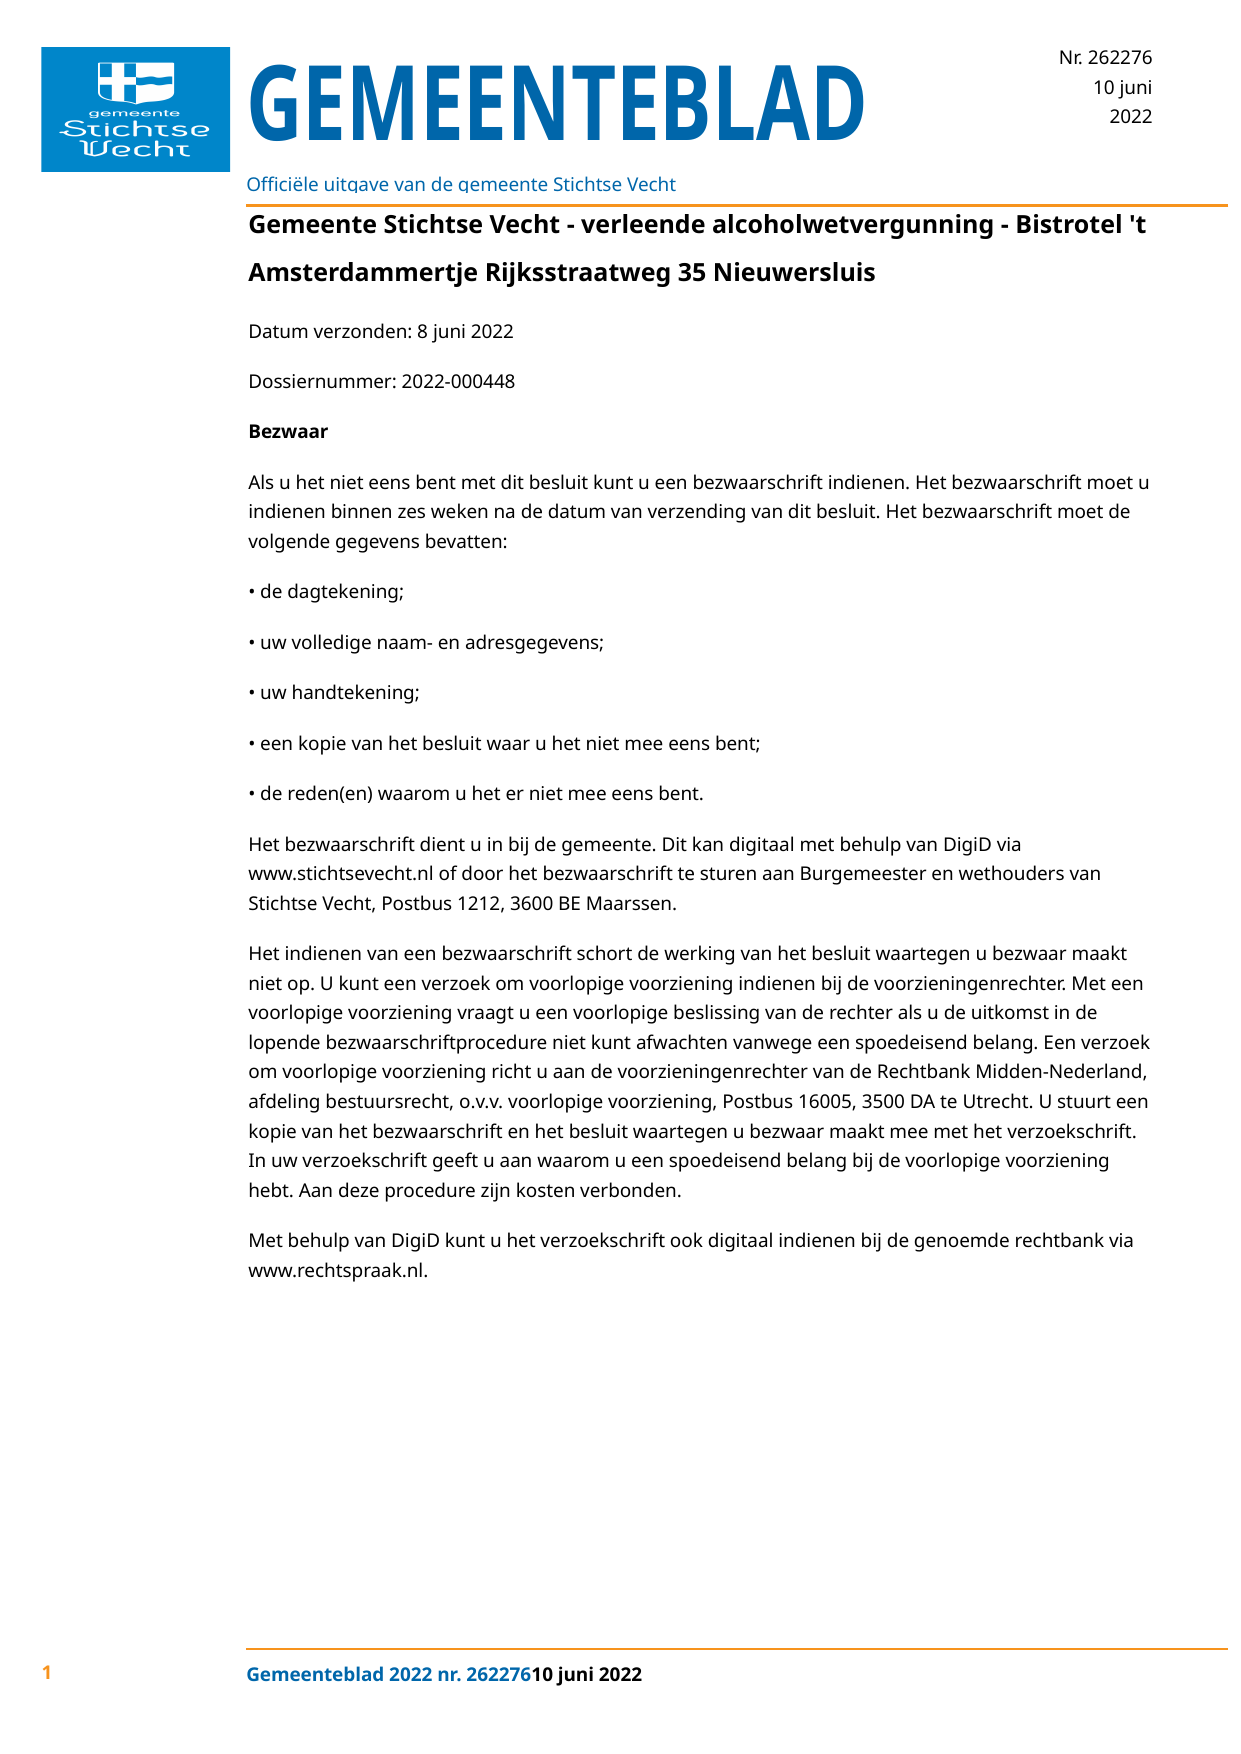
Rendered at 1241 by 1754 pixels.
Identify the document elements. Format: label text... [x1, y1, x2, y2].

text Dossiernummer: 2022-000448 [248, 368, 1152, 394]
text Bezwaar [248, 419, 1152, 444]
text • uw handtekening; [248, 679, 1152, 705]
picture [99, 63, 135, 101]
text Als u het niet eens bent met dit besluit kunt u een bezwaarschrift indienen. Het bezwaarschrift moet u indienen binnen zes weken na de datum van verzending van dit besluit. Het bezwaarschrift moet de volgende gegevens bevatten: [248, 469, 1152, 554]
text • de dagtekening; [248, 579, 1152, 604]
text Met behulp van DigiD kunt u het verzoekschrift ook digitaal indienen bij de genoemde rechtbank via www.rechtspraak.nl. [248, 1227, 1152, 1283]
text Het bezwaarschrift dient u in bij de gemeente. Dit kan digitaal met behulp van DigiD via www.stichtsevecht.nl of door het bezwaarschrift te sturen aan Burgemeester en wethouders van Stichtse Vecht, Postbus 1212, 3600 BE Maarssen. [248, 831, 1152, 916]
text Datum verzonden: 8 juni 2022 [248, 318, 1152, 344]
text Gemeente Stichtse Vecht - verleende alcoholwetvergunning - Bistrotel 't Amsterdammertje Rijksstraatweg 35 Nieuwersluis [248, 207, 1152, 288]
text • de reden(en) waarom u het er niet mee eens bent. [248, 780, 1152, 806]
text • een kopie van het besluit waar u het niet mee eens bent; [248, 730, 1152, 756]
picture [137, 63, 174, 103]
text Het indienen van een bezwaarschrift schort de werking van het besluit waartegen u bezwaar maakt niet op. U kunt een verzoek om voorlopige voorziening indienen bij de voorzieningenrechter. Met een voorlopige voorziening vraagt u een voorlopige beslissing van de rechter als u de uitkomst in de lopende bezwaarschriftprocedure niet kunt afwachten vanwege een spoedeisend belang. Een verzoek om voorlopige voorziening richt u aan de voorzieningenrechter van de Rechtbank Midden-Nederland, afdeling bestuursrecht, o.v.v. voorlopige voorziening, Postbus 16005, 3500 DA te Utrecht. U stuurt een kopie van het bezwaarschrift en het besluit waartegen u bezwaar maakt mee met het verzoekschrift. In uw verzoekschrift geeft u aan waarom u een spoedeisend belang bij de voorlopige voorziening hebt. Aan deze procedure zijn kosten verbonden. [248, 940, 1152, 1203]
text • uw volledige naam- en adresgegevens; [248, 629, 1152, 655]
